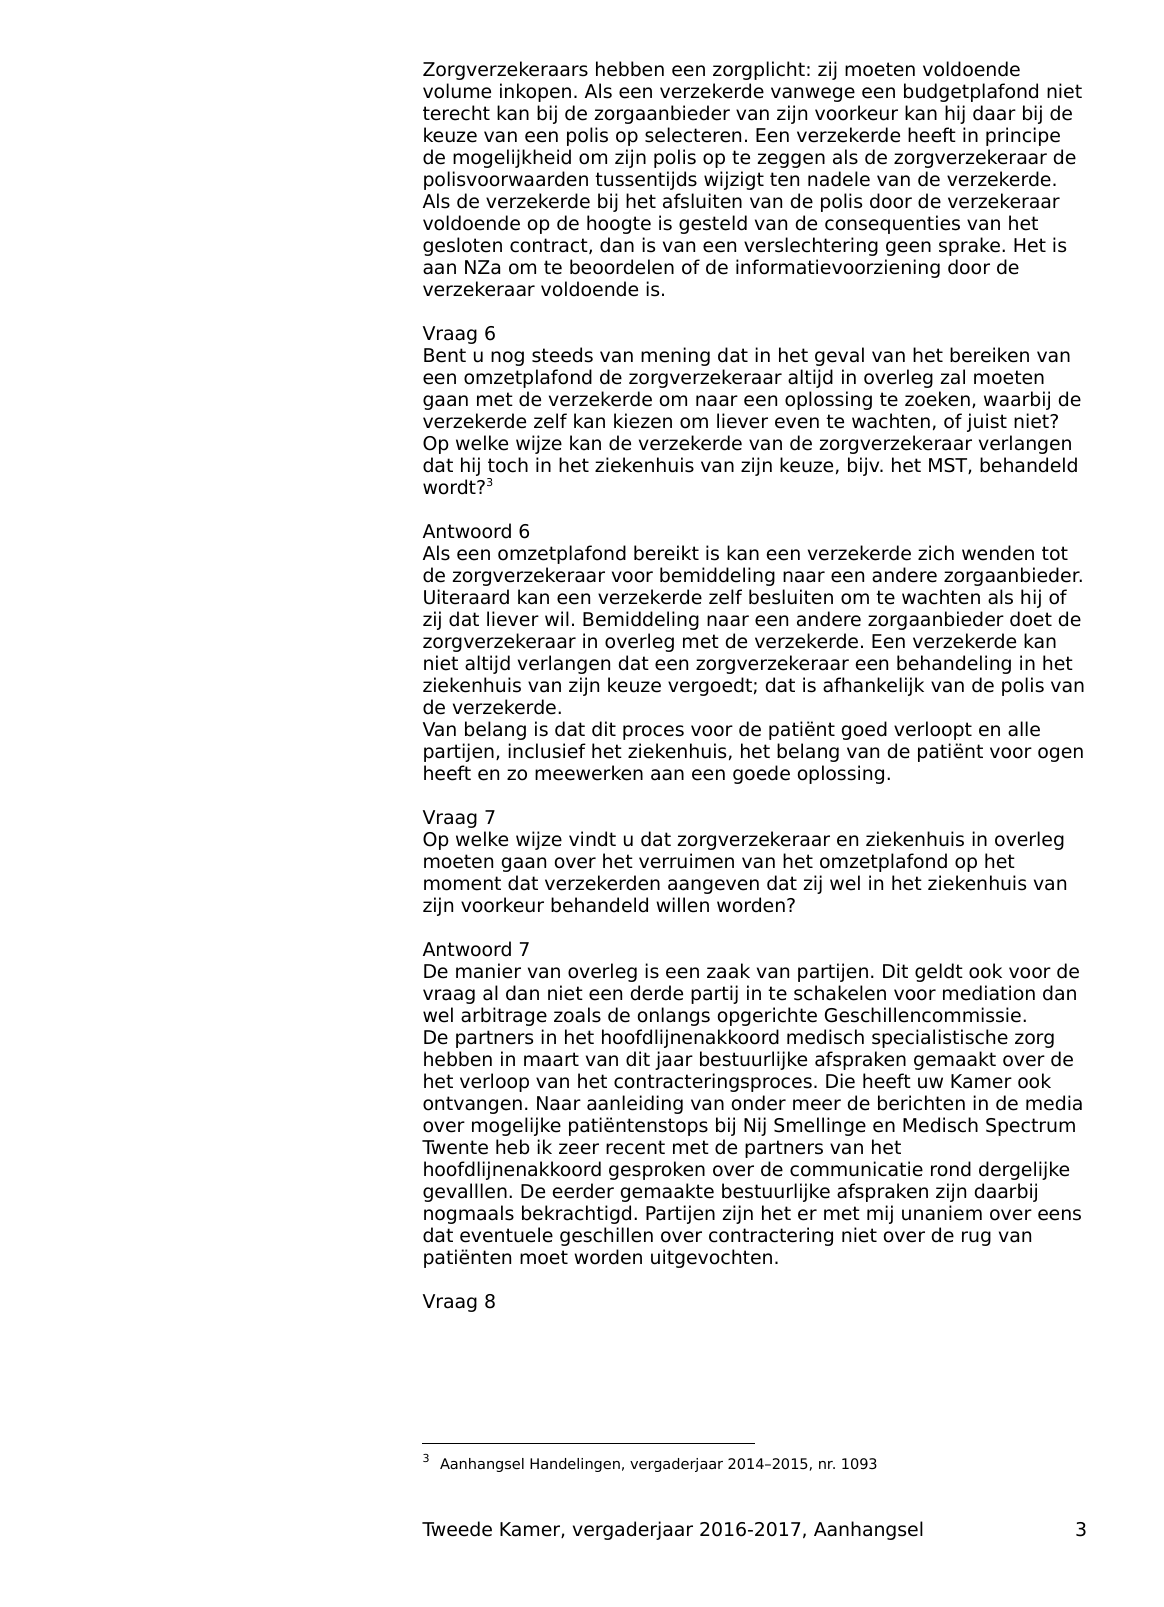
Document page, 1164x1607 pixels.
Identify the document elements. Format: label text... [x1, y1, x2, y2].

text Van belang is dat dit proces voor de patiënt goed verloopt en alle partijen, inclusief het ziekenhuis, het belang van de patiënt voor ogen heeft en zo meewerken aan een goede oplossing. [422, 719, 1087, 785]
text Als een omzetplafond bereikt is kan een verzekerde zich wenden tot de zorgverzekeraar voor bemiddeling naar een andere zorgaanbieder. Uiteraard kan een verzekerde zelf besluiten om te wachten als hij of zij dat liever wil. Bemiddeling naar een andere zorgaanbieder doet de zorgverzekeraar in overleg met de verzekerde. Een verzekerde kan niet altijd verlangen dat een zorgverzekeraar een behandeling in het ziekenhuis van zijn keuze vergoedt; dat is afhankelijk van de polis van de verzekerde. [422, 543, 1087, 719]
text Vraag 8 [422, 1291, 1087, 1313]
text Antwoord 6 [422, 521, 1087, 543]
text Antwoord 7 [422, 939, 1087, 961]
text Vraag 6 [422, 323, 1087, 345]
text Vraag 7 [422, 807, 1087, 829]
text Op welke wijze vindt u dat zorgverzekeraar en ziekenhuis in overleg moeten gaan over het verruimen van het omzetplafond op het moment dat verzekerden aangeven dat zij wel in het ziekenhuis van zijn voorkeur behandeld willen worden? [422, 829, 1087, 917]
text Aanhangsel Handelingen, vergaderjaar 2014–2015, nr. 1093 [422, 1452, 1087, 1474]
text De partners in het hoofdlijnenakkoord medisch specialistische zorg hebben in maart van dit jaar bestuurlijke afspraken gemaakt over de het verloop van het contracteringsproces. Die heeft uw Kamer ook ontvangen. Naar aanleiding van onder meer de berichten in de media over mogelijke patiëntenstops bij Nij Smellinge en Medisch Spectrum Twente heb ik zeer recent met de partners van het hoofdlijnenakkoord gesproken over de communicatie rond dergelijke gevalllen. De eerder gemaakte bestuurlijke afspraken zijn daarbij nogmaals bekrachtigd. Partijen zijn het er met mij unaniem over eens dat eventuele geschillen over contractering niet over de rug van patiënten moet worden uitgevochten. [422, 1027, 1087, 1269]
text Bent u nog steeds van mening dat in het geval van het bereiken van een omzetplafond de zorgverzekeraar altijd in overleg zal moeten gaan met de verzekerde om naar een oplossing te zoeken, waarbij de verzekerde zelf kan kiezen om liever even te wachten, of juist niet? Op welke wijze kan de verzekerde van de zorgverzekeraar verlangen dat hij toch in het ziekenhuis van zijn keuze, bijv. het MST, behandeld wordt? [422, 345, 1087, 499]
text Zorgverzekeraars hebben een zorgplicht: zij moeten voldoende volume inkopen. Als een verzekerde vanwege een budgetplafond niet terecht kan bij de zorgaanbieder van zijn voorkeur kan hij daar bij de keuze van een polis op selecteren. Een verzekerde heeft in principe de mogelijkheid om zijn polis op te zeggen als de zorgverzekeraar de polisvoorwaarden tussentijds wijzigt ten nadele van de verzekerde. Als de verzekerde bij het afsluiten van de polis door de verzekeraar voldoende op de hoogte is gesteld van de consequenties van het gesloten contract, dan is van een verslechtering geen sprake. Het is aan NZa om te beoordelen of de informatievoorziening door de verzekeraar voldoende is. [422, 59, 1087, 301]
text De manier van overleg is een zaak van partijen. Dit geldt ook voor de vraag al dan niet een derde partij in te schakelen voor mediation dan wel arbitrage zoals de onlangs opgerichte Geschillencommissie. [422, 961, 1087, 1027]
